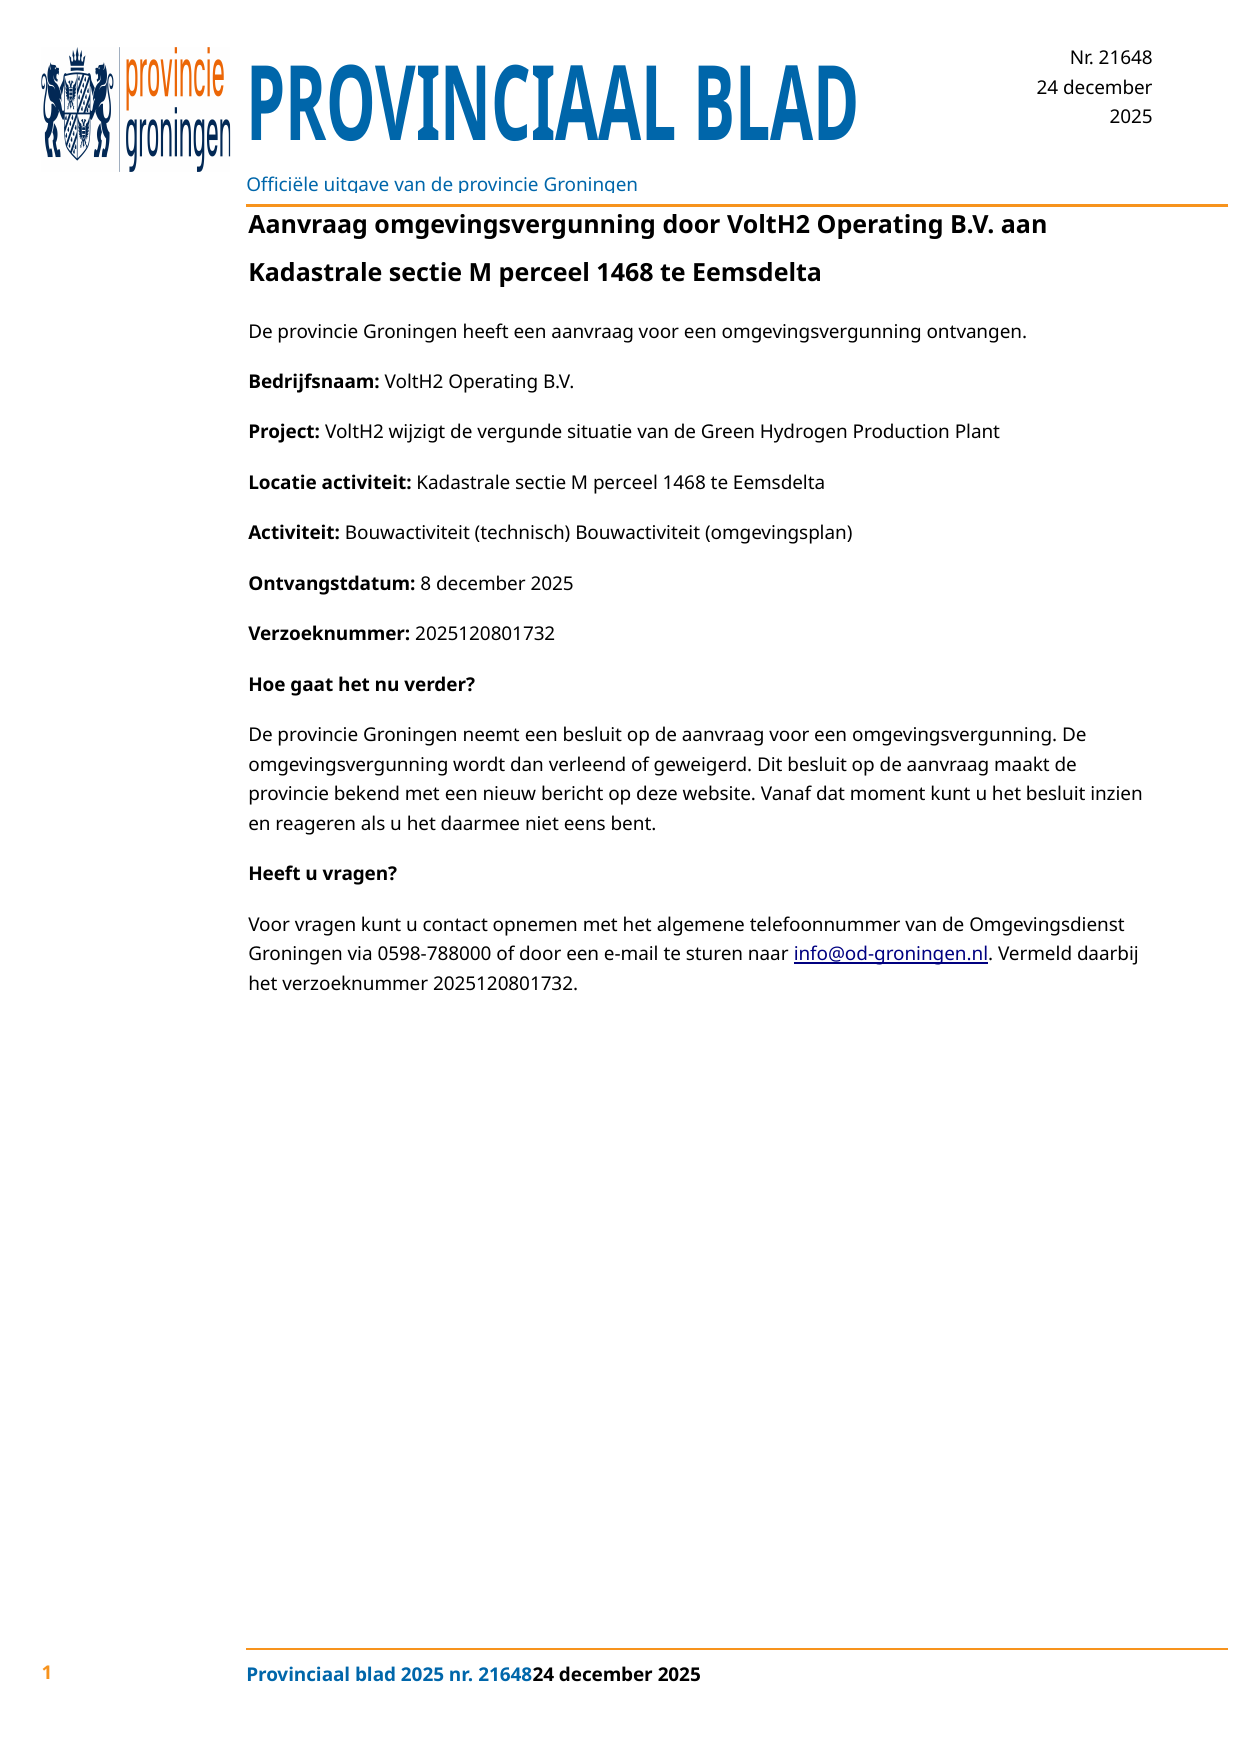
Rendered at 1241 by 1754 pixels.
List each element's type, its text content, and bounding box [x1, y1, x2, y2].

text Bedrijfsnaam: VoltH2 Operating B.V. [248, 368, 1152, 394]
text De provincie Groningen neemt een besluit op de aanvraag voor een omgevingsvergunning. De omgevingsvergunning wordt dan verleend of geweigerd. Dit besluit op de aanvraag maakt de provincie bekend met een nieuw bericht op deze website. Vanaf dat moment kunt u het besluit inzien en reageren als u het daarmee niet eens bent. [248, 721, 1152, 836]
text Hoe gaat het nu verder? [248, 671, 1152, 697]
text Project: VoltH2 wijzigt de vergunde situatie van de Green Hydrogen Production Plant [248, 419, 1152, 444]
text Heeft u vragen? [248, 860, 1152, 886]
picture [41, 47, 231, 172]
text Activiteit: Bouwactiviteit (technisch) Bouwactiviteit (omgevingsplan) [248, 519, 1152, 545]
text Ontvangstdatum: 8 december 2025 [248, 570, 1152, 596]
text Locatie activiteit: Kadastrale sectie M perceel 1468 te Eemsdelta [248, 469, 1152, 495]
text Voor vragen kunt u contact opnemen met het algemene telefoonnummer van de Omgevingsdienst Groningen via 0598-788000 of door een e-mail te sturen naar info@od-groningen.nl. Vermeld daarbij het verzoeknummer 2025120801732. [248, 911, 1152, 996]
text Verzoeknummer: 2025120801732 [248, 620, 1152, 646]
text De provincie Groningen heeft een aanvraag voor een omgevingsvergunning ontvangen. [248, 318, 1152, 344]
text Aanvraag omgevingsvergunning door VoltH2 Operating B.V. aan Kadastrale sectie M perceel 1468 te Eemsdelta [248, 207, 1152, 288]
